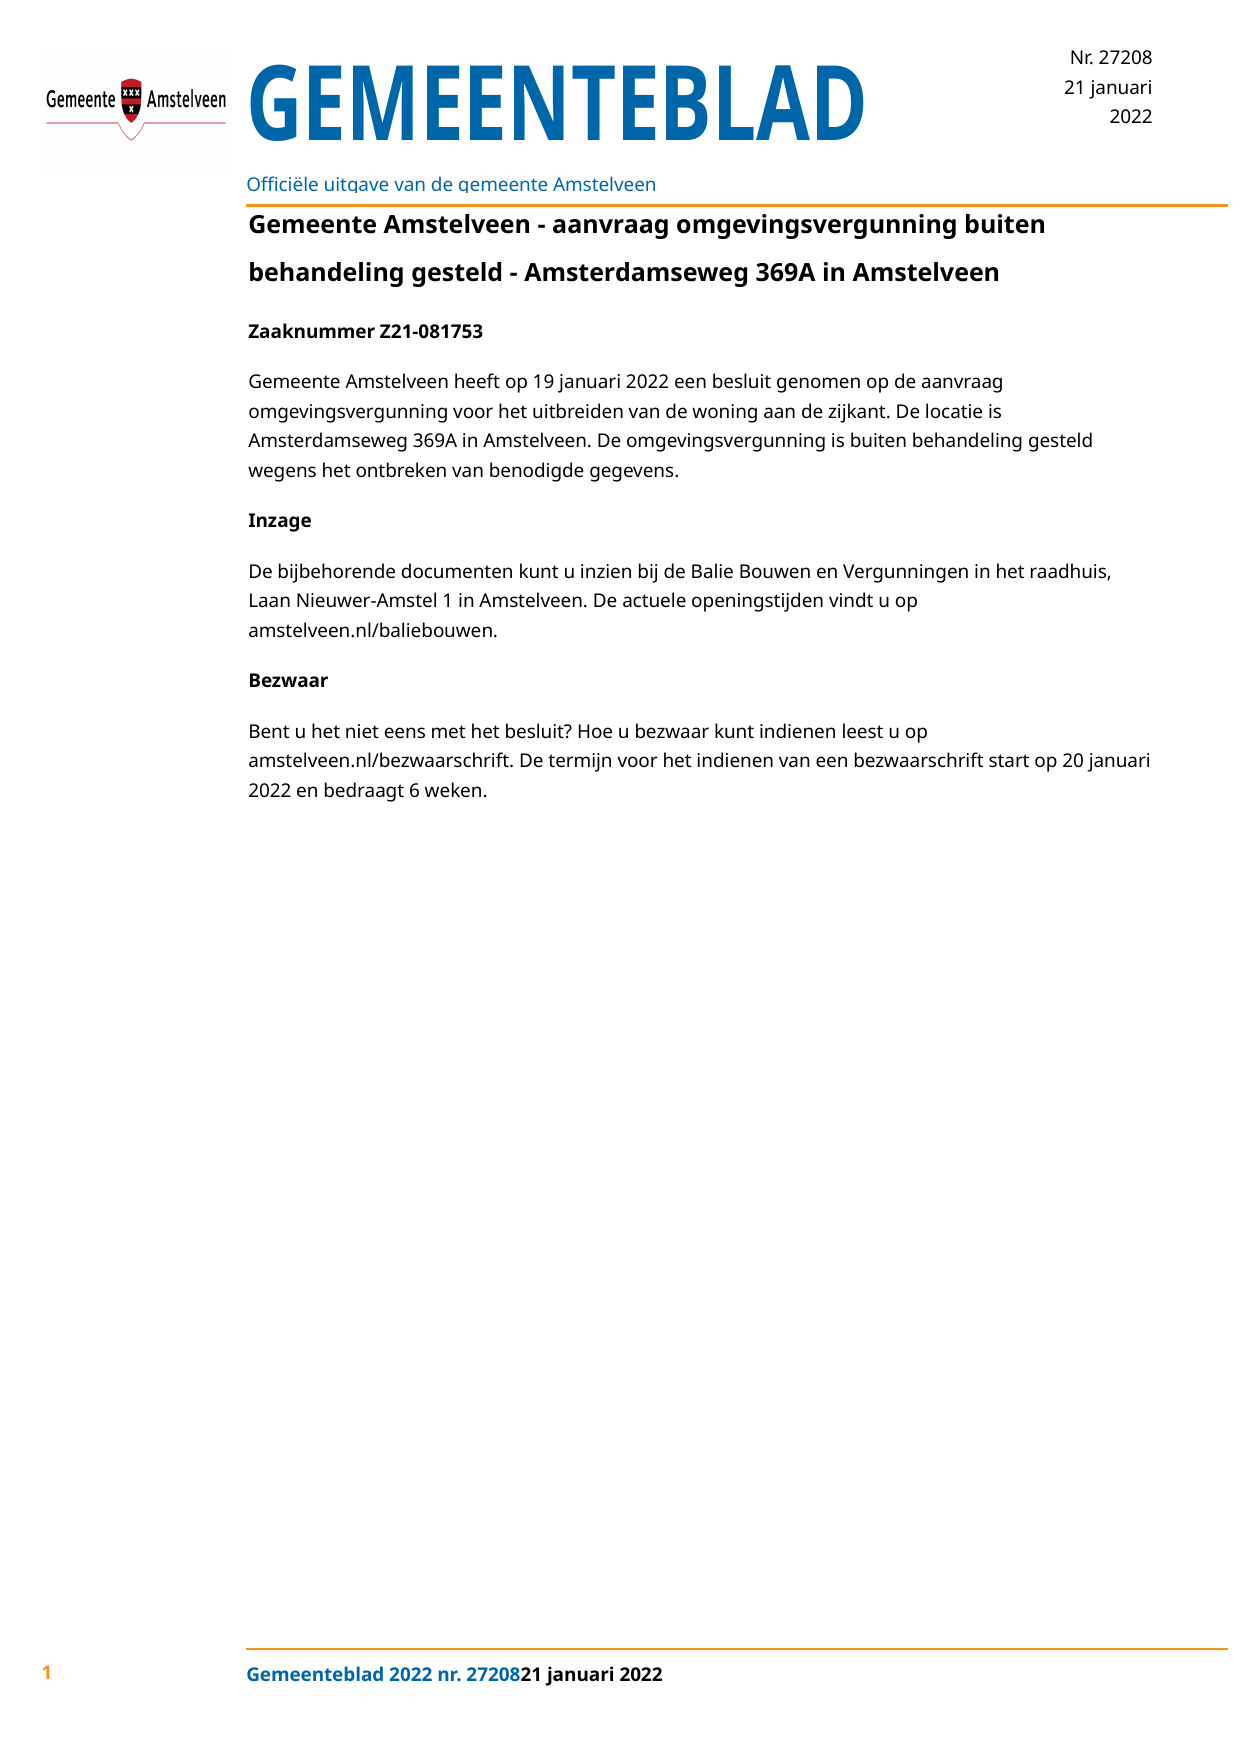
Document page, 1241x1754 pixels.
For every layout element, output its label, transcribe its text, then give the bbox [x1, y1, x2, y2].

text Bent u het niet eens met het besluit? Hoe u bezwaar kunt indienen leest u op amstelveen.nl/bezwaarschrift. De termijn voor het indienen van een bezwaarschrift start op 20 januari 2022 en bedraagt 6 weken. [248, 718, 1152, 803]
text Gemeente Amstelveen - aanvraag omgevingsvergunning buiten behandeling gesteld - Amsterdamseweg 369A in Amstelveen [248, 207, 1152, 288]
text Bezwaar [248, 667, 1152, 693]
text Inzage [248, 507, 1152, 533]
picture [41, 47, 231, 172]
text De bijbehorende documenten kunt u inzien bij de Balie Bouwen en Vergunningen in het raadhuis, Laan Nieuwer-Amstel 1 in Amstelveen. De actuele openingstijden vindt u op amstelveen.nl/baliebouwen. [248, 558, 1152, 643]
text Zaaknummer Z21-081753 [248, 318, 1152, 344]
text Gemeente Amstelveen heeft op 19 januari 2022 een besluit genomen op de aanvraag omgevingsvergunning voor het uitbreiden van de woning aan de zijkant. De locatie is Amsterdamseweg 369A in Amstelveen. De omgevingsvergunning is buiten behandeling gesteld wegens het ontbreken van benodigde gegevens. [248, 368, 1152, 483]
